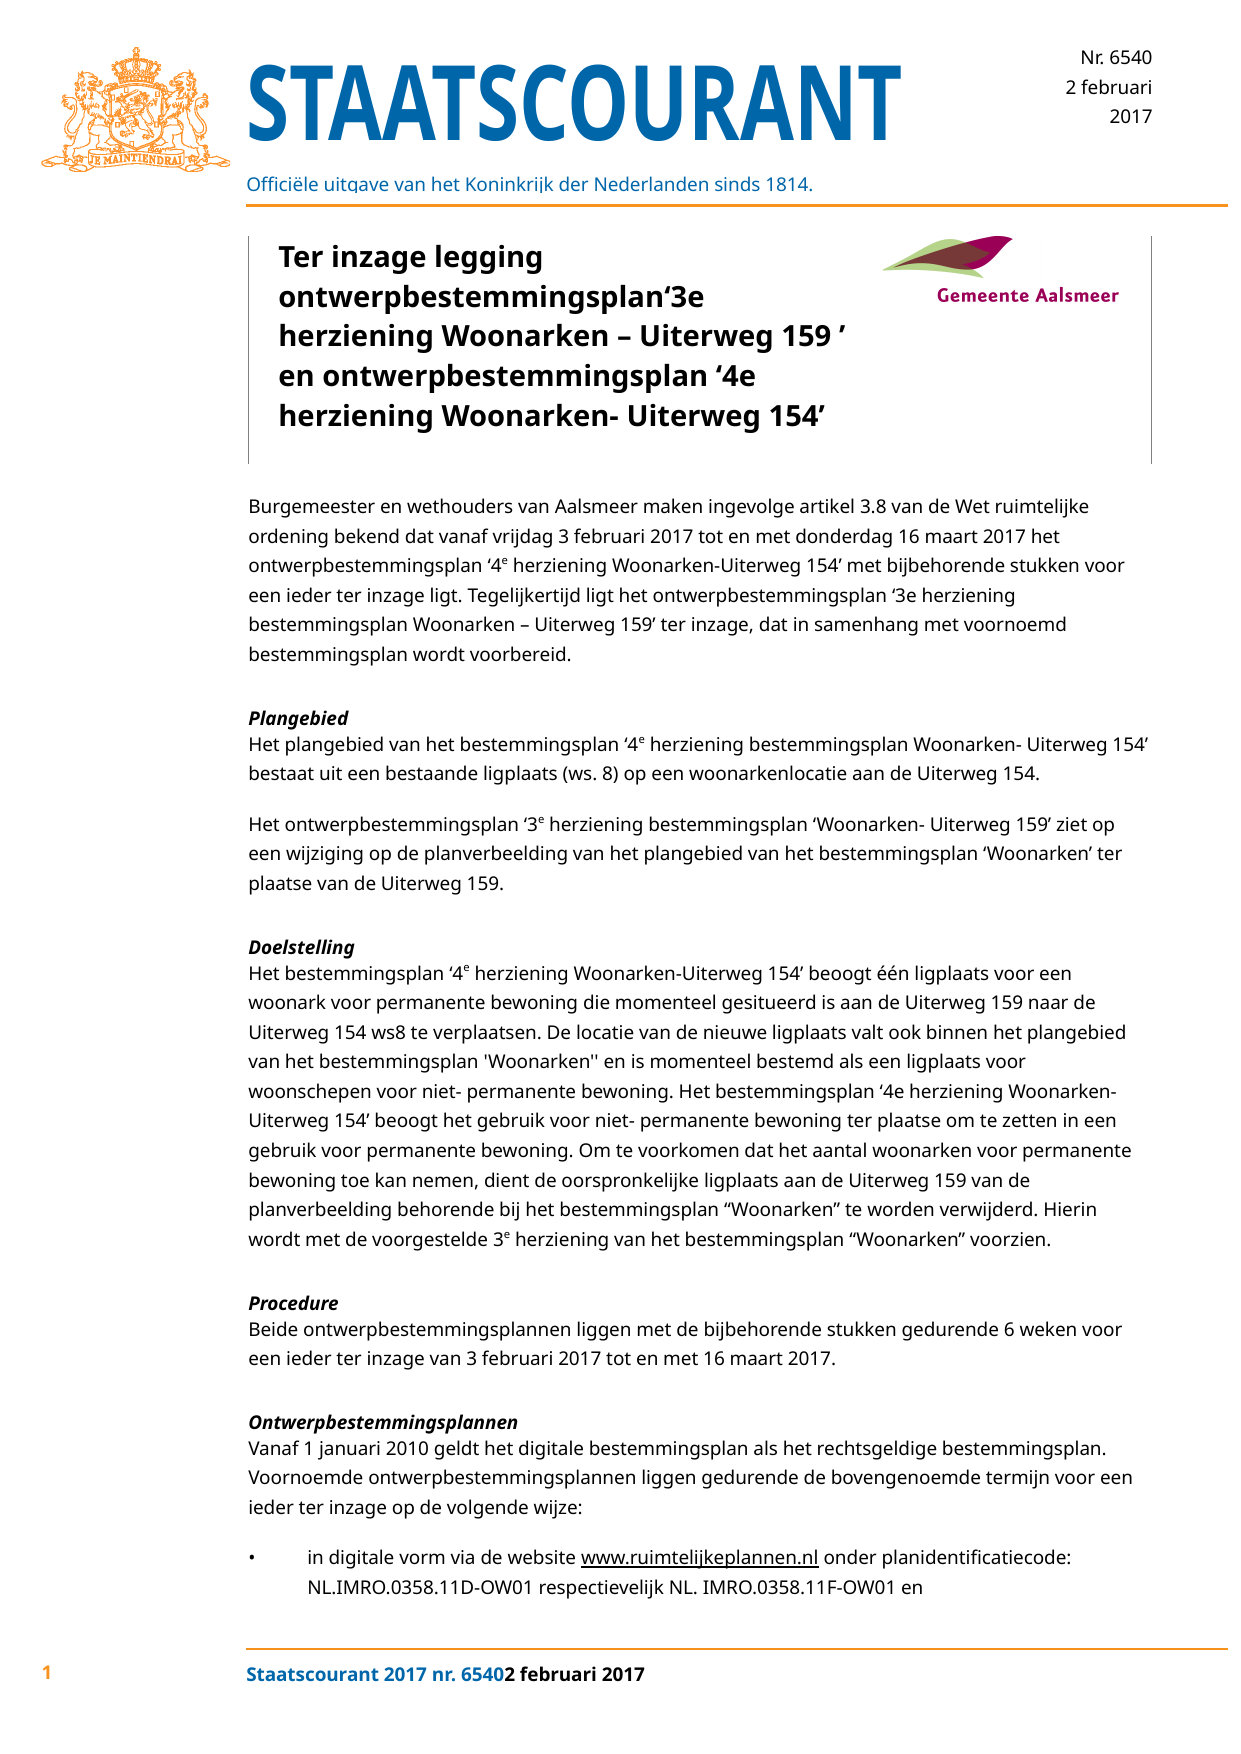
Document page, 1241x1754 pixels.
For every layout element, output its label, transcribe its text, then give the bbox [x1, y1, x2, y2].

text Ontwerpbestemmingsplannen [248, 1409, 1152, 1435]
table_header [850, 236, 1151, 464]
text Beide ontwerpbestemmingsplannen liggen met de bijbehorende stukken gedurende 6 weken voor een ieder ter inzage van 3 februari 2017 tot en met 16 maart 2017. [248, 1316, 1152, 1371]
picture [882, 236, 1119, 302]
text Het ontwerpbestemmingsplan ‘3e herziening bestemmingsplan ‘Woonarken- Uiterweg 159’ ziet op een wijziging op de planverbeelding van het plangebied van het bestemmingsplan ‘Woonarken’ ter plaatse van de Uiterweg 159. [248, 811, 1152, 896]
table_header Ter inzage legging ontwerpbestemmingsplan‘3e herziening Woonarken – Uiterweg 159 ’ en ontwerpbestemmingsplan ‘4e herziening Woonarken- Uiterweg 154’ [249, 236, 850, 464]
text Doelstelling [248, 934, 1152, 960]
list in digitale vorm via de website www.ruimtelijkeplannen.nl onder planidentificatiecode: NL.IMRO.0358.11D-OW01 respectievelijk NL. IMRO.0358.11F-OW01 en [248, 1544, 1152, 1600]
picture [41, 47, 231, 172]
text Procedure [248, 1290, 1152, 1316]
text Burgemeester en wethouders van Aalsmeer maken ingevolge artikel 3.8 van de Wet ruimtelijke ordening bekend dat vanaf vrijdag 3 februari 2017 tot en met donderdag 16 maart 2017 het ontwerpbestemmingsplan ‘4e herziening Woonarken-Uiterweg 154’ met bijbehorende stukken voor een ieder ter inzage ligt. Tegelijkertijd ligt het ontwerpbestemmingsplan ‘3e herziening bestemmingsplan Woonarken – Uiterweg 159’ ter inzage, dat in samenhang met voornoemd bestemmingsplan wordt voorbereid. [248, 493, 1152, 667]
text Plangebied [248, 705, 1152, 731]
text Vanaf 1 januari 2010 geldt het digitale bestemmingsplan als het rechtsgeldige bestemmingsplan. Voornoemde ontwerpbestemmingsplannen liggen gedurende de bovengenoemde termijn voor een ieder ter inzage op de volgende wijze: [248, 1435, 1152, 1520]
text Het plangebied van het bestemmingsplan ‘4e herziening bestemmingsplan Woonarken- Uiterweg 154’ bestaat uit een bestaande ligplaats (ws. 8) op een woonarkenlocatie aan de Uiterweg 154. [248, 731, 1152, 786]
text Het bestemmingsplan ‘4e herziening Woonarken-Uiterweg 154’ beoogt één ligplaats voor een woonark voor permanente bewoning die momenteel gesitueerd is aan de Uiterweg 159 naar de Uiterweg 154 ws8 te verplaatsen. De locatie van de nieuwe ligplaats valt ook binnen het plangebied van het bestemmingsplan 'Woonarken'' en is momenteel bestemd als een ligplaats voor woonschepen voor niet- permanente bewoning. Het bestemmingsplan ‘4e herziening Woonarken- Uiterweg 154’ beoogt het gebruik voor niet- permanente bewoning ter plaatse om te zetten in een gebruik voor permanente bewoning. Om te voorkomen dat het aantal woonarken voor permanente bewoning toe kan nemen, dient de oorspronkelijke ligplaats aan de Uiterweg 159 van de planverbeelding behorende bij het bestemmingsplan “Woonarken” te worden verwijderd. Hierin wordt met de voorgestelde 3e herziening van het bestemmingsplan “Woonarken” voorzien. [248, 960, 1152, 1252]
